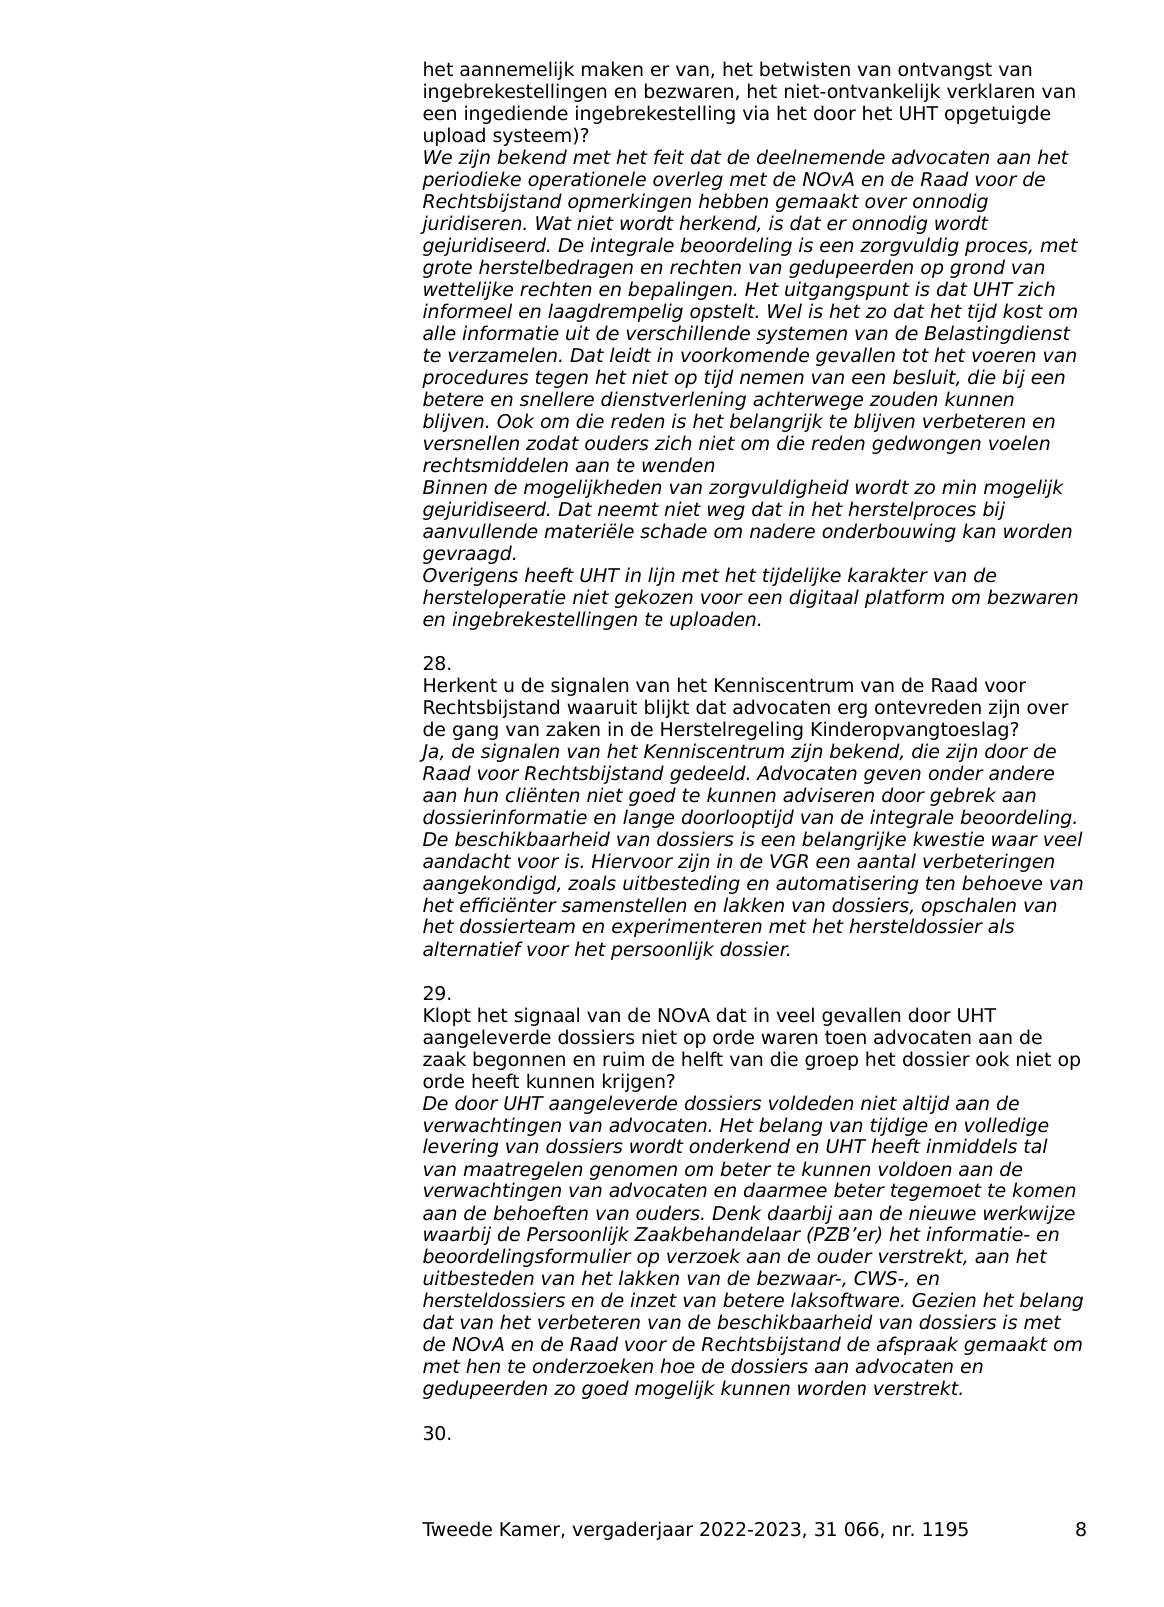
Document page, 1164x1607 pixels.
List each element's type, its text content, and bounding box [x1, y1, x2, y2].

text De door UHT aangeleverde dossiers voldeden niet altijd aan de verwachtingen van advocaten. Het belang van tijdige en volledige levering van dossiers wordt onderkend en UHT heeft inmiddels tal van maatregelen genomen om beter te kunnen voldoen aan de verwachtingen van advocaten en daarmee beter tegemoet te komen aan de behoeften van ouders. Denk daarbij aan de nieuwe werkwijze waarbij de Persoonlijk Zaakbehandelaar (PZB’er) het informatie- en beoordelingsformulier op verzoek aan de ouder verstrekt, aan het uitbesteden van het lakken van de bezwaar-, CWS-, en hersteldossiers en de inzet van betere laksoftware. Gezien het belang dat van het verbeteren van de beschikbaarheid van dossiers is met de NOvA en de Raad voor de Rechtsbijstand de afspraak gemaakt om met hen te onderzoeken hoe de dossiers aan advocaten en gedupeerden zo goed mogelijk kunnen worden verstrekt. [422, 1092, 1087, 1400]
text 30. [422, 1422, 1087, 1444]
text 28. [422, 653, 1087, 675]
text 29. [422, 983, 1087, 1004]
text het aannemelijk maken er van, het betwisten van ontvangst van ingebrekestellingen en bezwaren, het niet-ontvankelijk verklaren van een ingediende ingebrekestelling via het door het UHT opgetuigde upload systeem)? [422, 59, 1087, 147]
text We zijn bekend met het feit dat de deelnemende advocaten aan het periodieke operationele overleg met de NOvA en de Raad voor de Rechtsbijstand opmerkingen hebben gemaakt over onnodig juridiseren. Wat niet wordt herkend, is dat er onnodig wordt gejuridiseerd. De integrale beoordeling is een zorgvuldig proces, met grote herstelbedragen en rechten van gedupeerden op grond van wettelijke rechten en bepalingen. Het uitgangspunt is dat UHT zich informeel en laagdrempelig opstelt. Wel is het zo dat het tijd kost om alle informatie uit de verschillende systemen van de Belastingdienst te verzamelen. Dat leidt in voorkomende gevallen tot het voeren van procedures tegen het niet op tijd nemen van een besluit, die bij een betere en snellere dienstverlening achterwege zouden kunnen blijven. Ook om die reden is het belangrijk te blijven verbeteren en versnellen zodat ouders zich niet om die reden gedwongen voelen rechtsmiddelen aan te wenden [422, 147, 1087, 477]
text Ja, de signalen van het Kenniscentrum zijn bekend, die zijn door de Raad voor Rechtsbijstand gedeeld. Advocaten geven onder andere aan hun cliënten niet goed te kunnen adviseren door gebrek aan dossierinformatie en lange doorlooptijd van de integrale beoordeling. De beschikbaarheid van dossiers is een belangrijke kwestie waar veel aandacht voor is. Hiervoor zijn in de VGR een aantal verbeteringen aangekondigd, zoals uitbesteding en automatisering ten behoeve van het efficiënter samenstellen en lakken van dossiers, opschalen van het dossierteam en experimenteren met het hersteldossier als alternatief voor het persoonlijk dossier. [422, 741, 1087, 960]
text Klopt het signaal van de NOvA dat in veel gevallen door UHT aangeleverde dossiers niet op orde waren toen advocaten aan de zaak begonnen en ruim de helft van die groep het dossier ook niet op orde heeft kunnen krijgen? [422, 1004, 1087, 1092]
text Overigens heeft UHT in lijn met het tijdelijke karakter van de hersteloperatie niet gekozen voor een digitaal platform om bezwaren en ingebrekestellingen te uploaden. [422, 564, 1087, 631]
text Binnen de mogelijkheden van zorgvuldigheid wordt zo min mogelijk gejuridiseerd. Dat neemt niet weg dat in het herstelproces bij aanvullende materiële schade om nadere onderbouwing kan worden gevraagd. [422, 477, 1087, 564]
text Herkent u de signalen van het Kenniscentrum van de Raad voor Rechtsbijstand waaruit blijkt dat advocaten erg ontevreden zijn over de gang van zaken in de Herstelregeling Kinderopvangtoeslag? [422, 675, 1087, 741]
